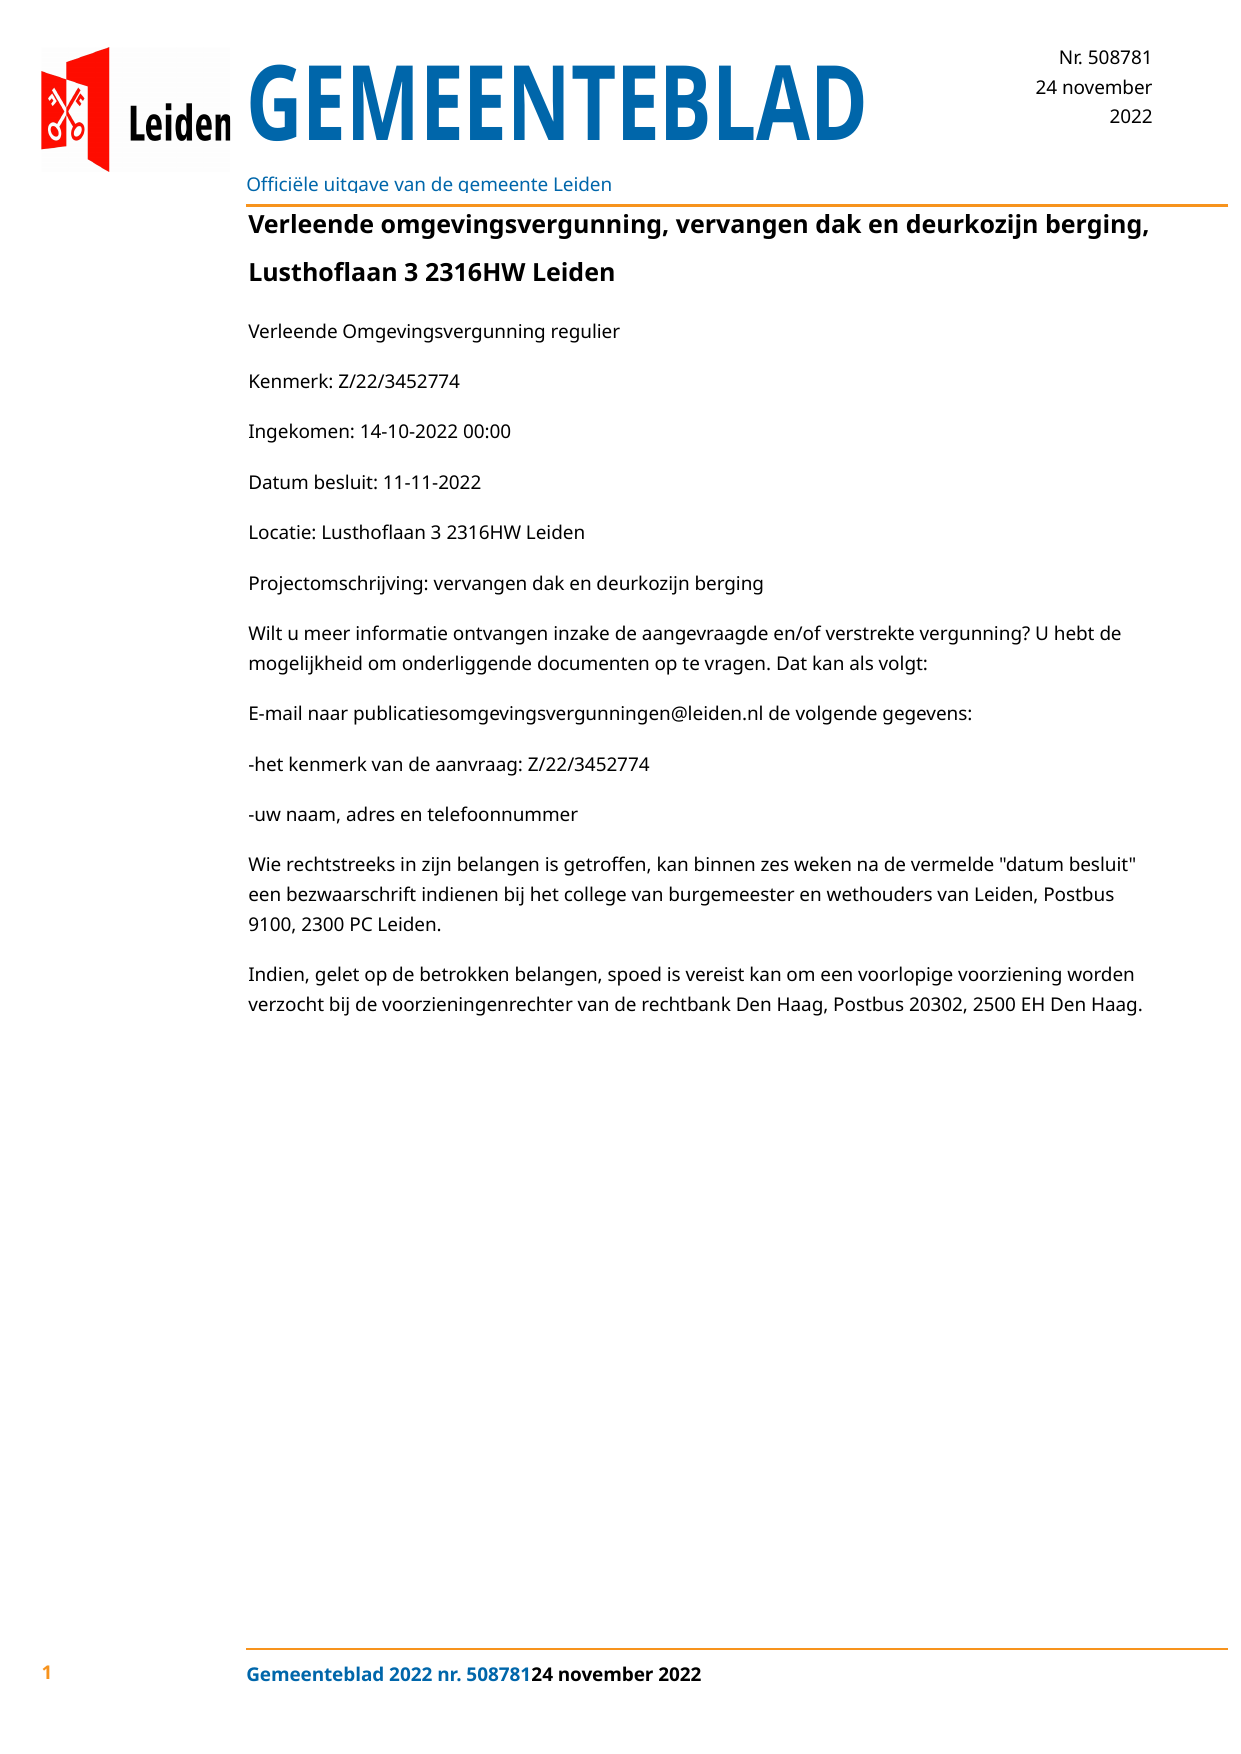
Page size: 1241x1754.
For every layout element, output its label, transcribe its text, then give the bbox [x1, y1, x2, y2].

text -uw naam, adres en telefoonnummer [248, 801, 1152, 827]
picture [41, 47, 231, 172]
text Datum besluit: 11-11-2022 [248, 469, 1152, 495]
text E-mail naar publicatiesomgevingsvergunningen@leiden.nl de volgende gegevens: [248, 700, 1152, 726]
text Projectomschrijving: vervangen dak en deurkozijn berging [248, 570, 1152, 596]
text Verleende omgevingsvergunning, vervangen dak en deurkozijn berging, Lusthoflaan 3 2316HW Leiden [248, 207, 1152, 288]
text Wilt u meer informatie ontvangen inzake de aangevraagde en/of verstrekte vergunning? U hebt de mogelijkheid om onderliggende documenten op te vragen. Dat kan als volgt: [248, 620, 1152, 676]
text Indien, gelet op de betrokken belangen, spoed is vereist kan om een voorlopige voorziening worden verzocht bij de voorzieningenrechter van de rechtbank Den Haag, Postbus 20302, 2500 EH Den Haag. [248, 961, 1152, 1017]
text Wie rechtstreeks in zijn belangen is getroffen, kan binnen zes weken na de vermelde "datum besluit" een bezwaarschrift indienen bij het college van burgemeester en wethouders van Leiden, Postbus 9100, 2300 PC Leiden. [248, 852, 1152, 937]
text Verleende Omgevingsvergunning regulier [248, 318, 1152, 344]
text Locatie: Lusthoflaan 3 2316HW Leiden [248, 519, 1152, 545]
text Kenmerk: Z/22/3452774 [248, 368, 1152, 394]
text Ingekomen: 14-10-2022 00:00 [248, 419, 1152, 444]
text -het kenmerk van de aanvraag: Z/22/3452774 [248, 751, 1152, 777]
